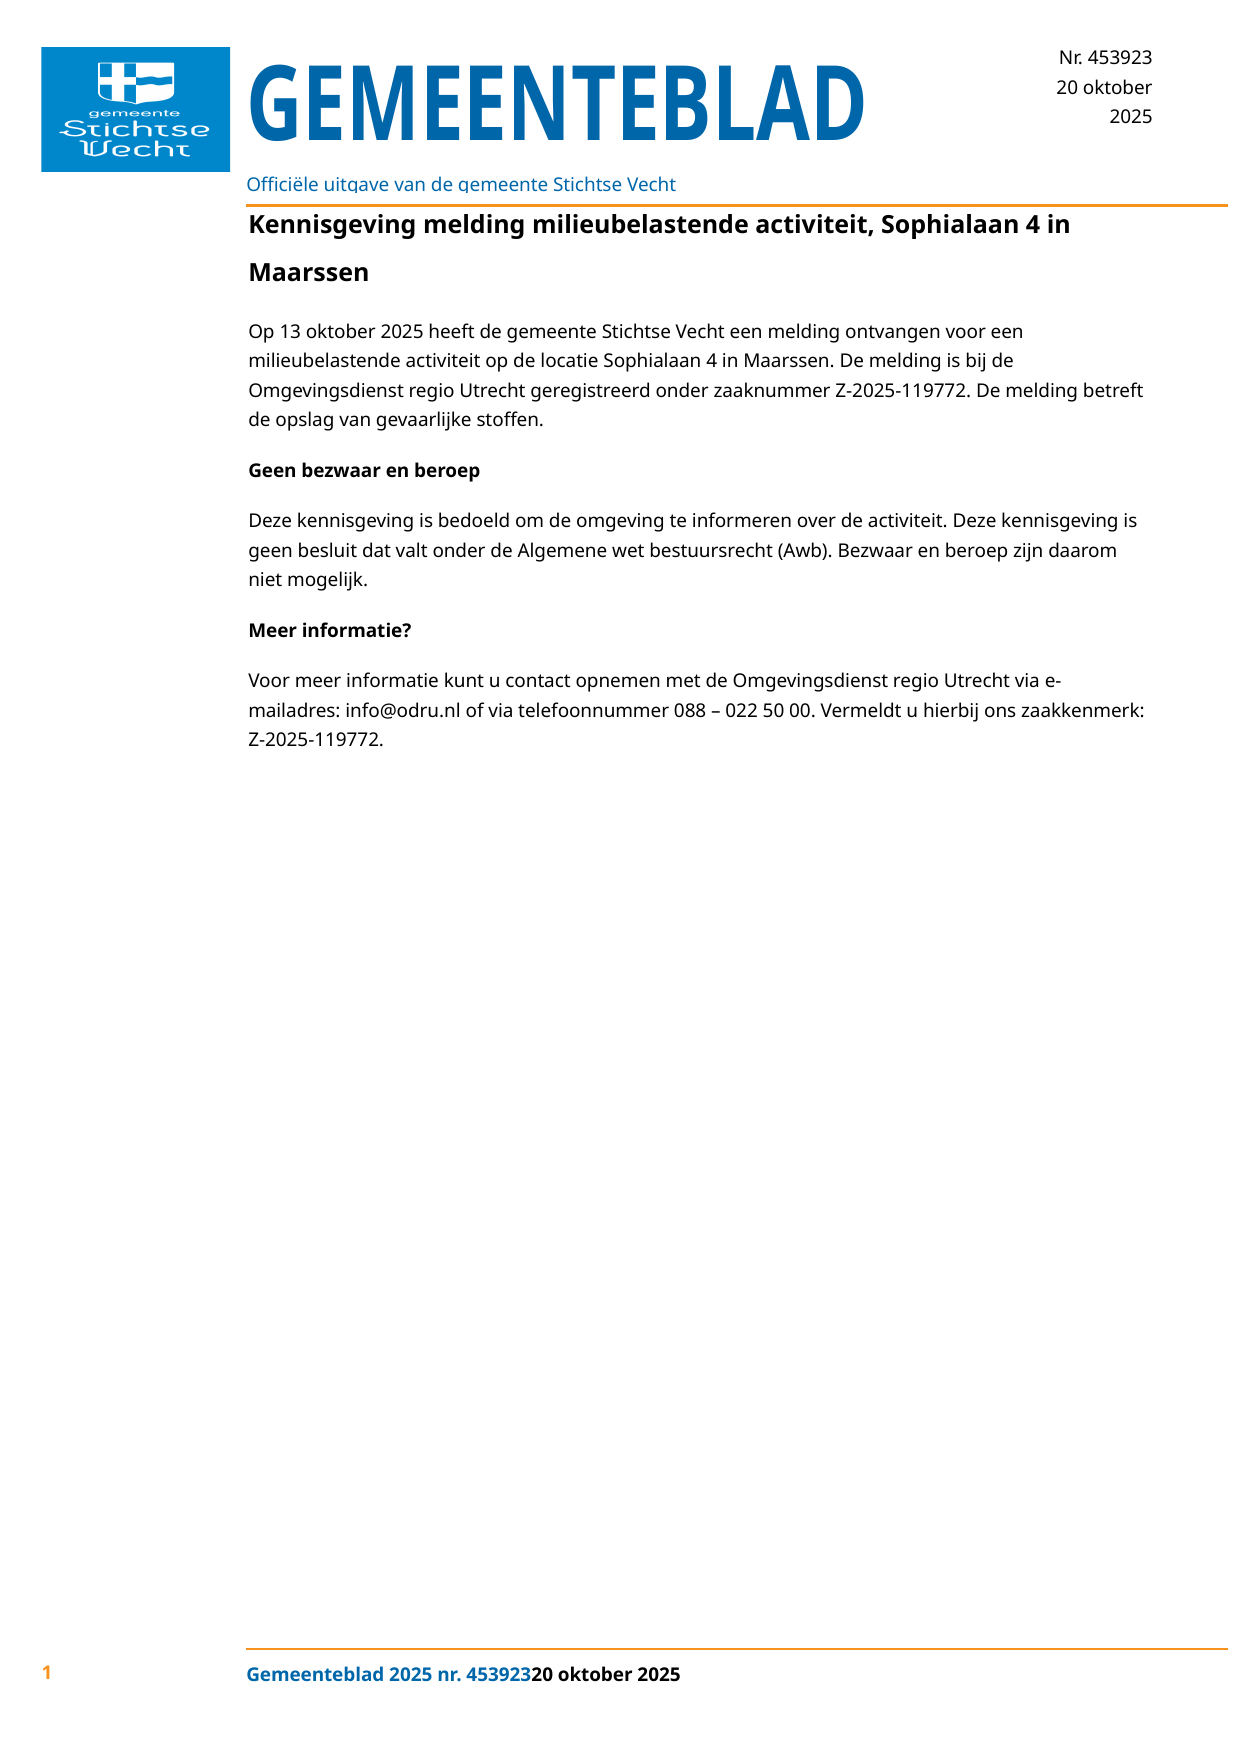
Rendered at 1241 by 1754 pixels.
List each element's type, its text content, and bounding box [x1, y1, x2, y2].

picture [99, 63, 135, 101]
text Meer informatie? [248, 617, 1152, 643]
text Kennisgeving melding milieubelastende activiteit, Sophialaan 4 in Maarssen [248, 207, 1152, 288]
text Voor meer informatie kunt u contact opnemen met de Omgevingsdienst regio Utrecht via e-mailadres: info@odru.nl of via telefoonnummer 088 – 022 50 00. Vermeldt u hierbij ons zaakkenmerk: Z-2025-119772. [248, 667, 1152, 752]
text Geen bezwaar en beroep [248, 457, 1152, 483]
picture [137, 63, 174, 103]
text Op 13 oktober 2025 heeft de gemeente Stichtse Vecht een melding ontvangen voor een milieubelastende activiteit op de locatie Sophialaan 4 in Maarssen. De melding is bij de Omgevingsdienst regio Utrecht geregistreerd onder zaaknummer Z-2025-119772. De melding betreft de opslag van gevaarlijke stoffen. [248, 318, 1152, 432]
text Deze kennisgeving is bedoeld om de omgeving te informeren over de activiteit. Deze kennisgeving is geen besluit dat valt onder de Algemene wet bestuursrecht (Awb). Bezwaar en beroep zijn daarom niet mogelijk. [248, 507, 1152, 592]
